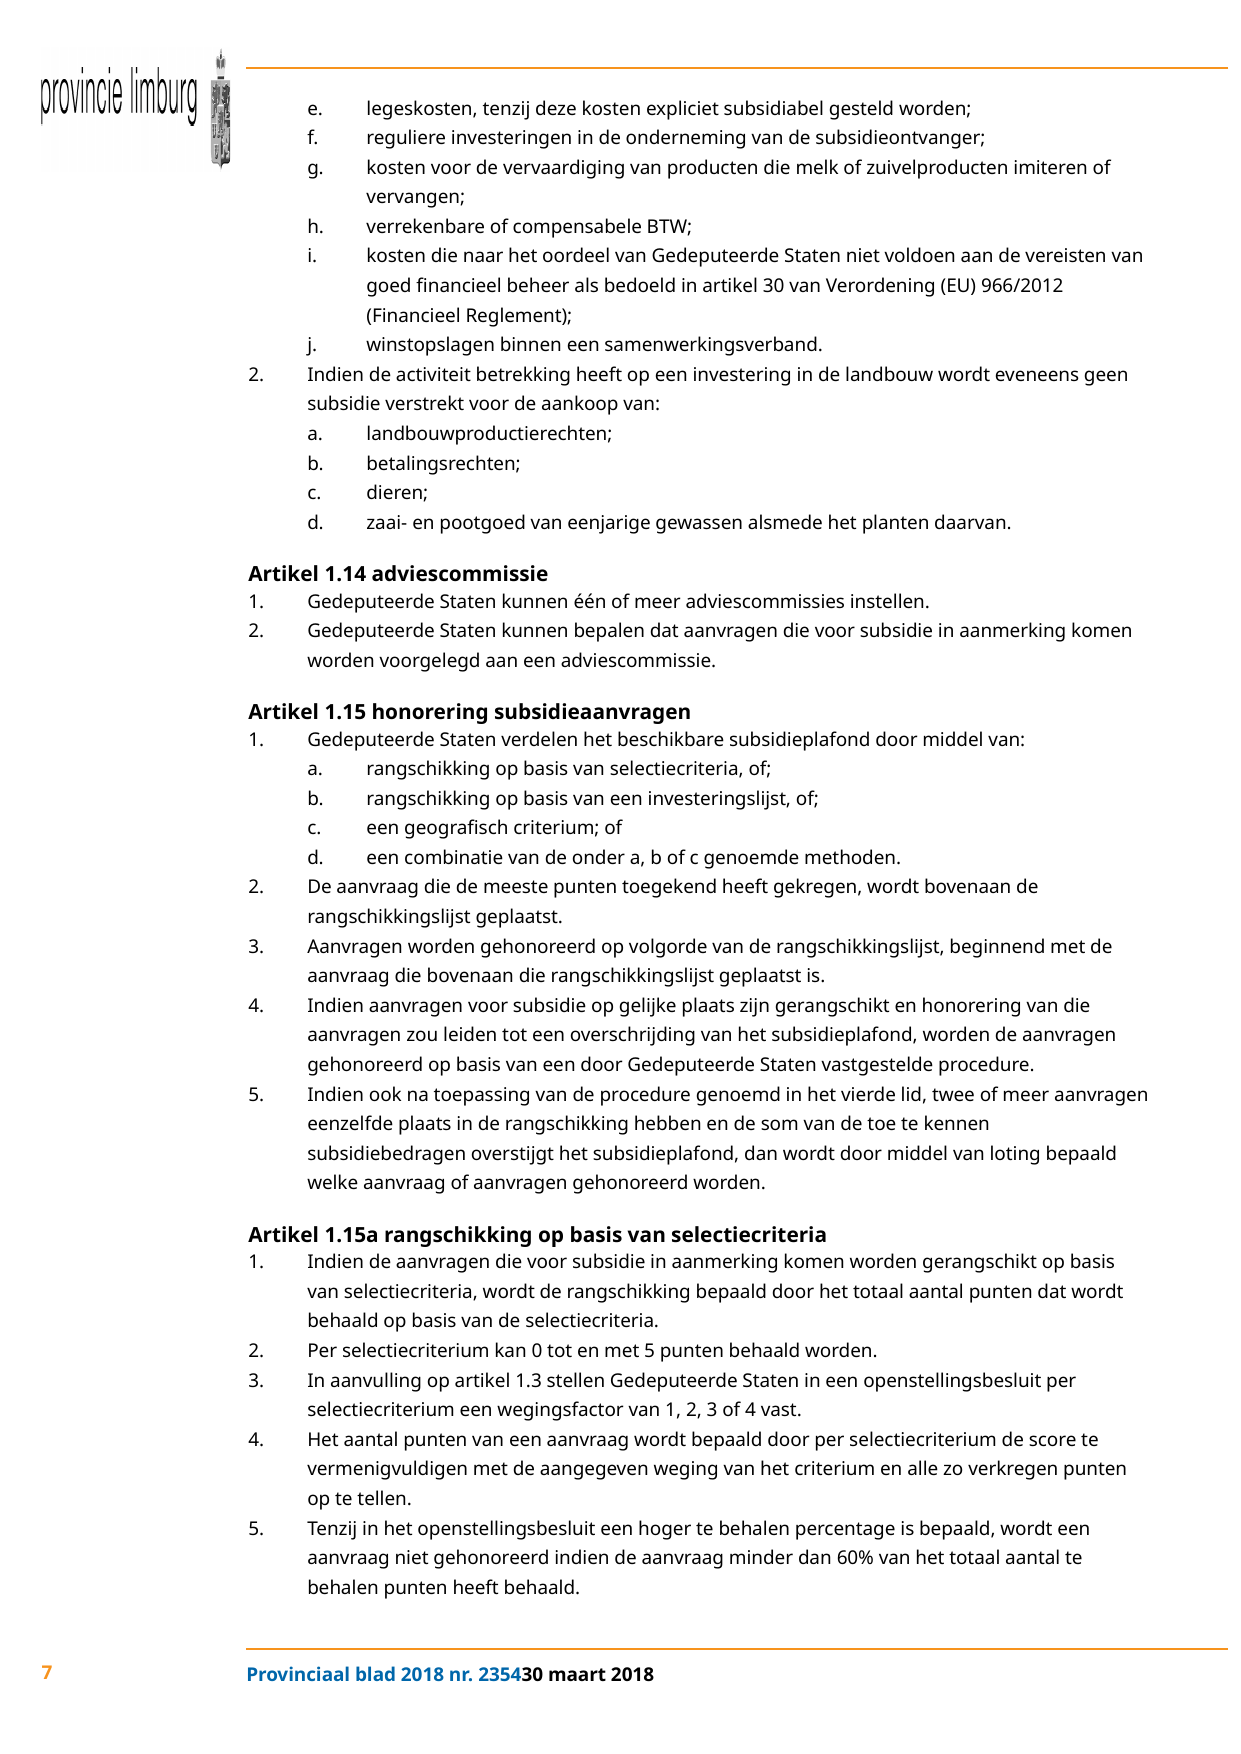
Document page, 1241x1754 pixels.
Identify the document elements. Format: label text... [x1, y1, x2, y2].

list Gedeputeerde Staten verdelen het beschikbare subsidieplafond door middel van: [248, 726, 1152, 752]
list Indien de aanvragen die voor subsidie in aanmerking komen worden gerangschikt op basis van selectiecriteria, wordt de rangschikking bepaald door het totaal aantal punten dat wordt behaald op basis van de selectiecriteria. [248, 1248, 1152, 1333]
text Artikel 1.15a rangschikking op basis van selectiecriteria [248, 1220, 1152, 1248]
list kosten die naar het oordeel van Gedeputeerde Staten niet voldoen aan de vereisten van goed financieel beheer als bedoeld in artikel 30 van Verordening (EU) 966/2012 (Financieel Reglement); [307, 243, 1152, 328]
list In aanvulling op artikel 1.3 stellen Gedeputeerde Staten in een openstellingsbesluit per selectiecriterium een wegingsfactor van 1, 2, 3 of 4 vast. [248, 1367, 1152, 1422]
list legeskosten, tenzij deze kosten expliciet subsidiabel gesteld worden; [307, 95, 1152, 121]
list landbouwproductierechten; [307, 420, 1152, 446]
list Indien aanvragen voor subsidie op gelijke plaats zijn gerangschikt en honorering van die aanvragen zou leiden tot een overschrijding van het subsidieplafond, worden de aanvragen gehonoreerd op basis van een door Gedeputeerde Staten vastgestelde procedure. [248, 992, 1152, 1077]
list verrekenbare of compensabele BTW; [307, 213, 1152, 239]
list betalingsrechten; [307, 450, 1152, 476]
list kosten voor de vervaardiging van producten die melk of zuivelproducten imiteren of vervangen; [307, 154, 1152, 209]
list reguliere investeringen in de onderneming van de subsidieontvanger; [307, 124, 1152, 150]
list rangschikking op basis van selectiecriteria, of; [307, 755, 1152, 781]
list Indien de activiteit betrekking heeft op een investering in de landbouw wordt eveneens geen subsidie verstrekt voor de aankoop van: [248, 361, 1152, 416]
list rangschikking op basis van een investeringslijst, of; [307, 785, 1152, 811]
list Per selectiecriterium kan 0 tot en met 5 punten behaald worden. [248, 1337, 1152, 1363]
list Indien ook na toepassing van de procedure genoemd in het vierde lid, twee of meer aanvragen eenzelfde plaats in de rangschikking hebben en de som van de toe te kennen subsidiebedragen overstijgt het subsidieplafond, dan wordt door middel van loting bepaald welke aanvraag of aanvragen gehonoreerd worden. [248, 1081, 1152, 1195]
list Aanvragen worden gehonoreerd op volgorde van de rangschikkingslijst, beginnend met de aanvraag die bovenaan die rangschikkingslijst geplaatst is. [248, 933, 1152, 988]
text Artikel 1.15 honorering subsidieaanvragen [248, 697, 1152, 726]
picture [41, 47, 231, 172]
list De aanvraag die de meeste punten toegekend heeft gekregen, wordt bovenaan de rangschikkingslijst geplaatst. [248, 874, 1152, 929]
list Gedeputeerde Staten kunnen één of meer adviescommissies instellen. [248, 588, 1152, 613]
list dieren; [307, 479, 1152, 505]
list zaai- en pootgoed van eenjarige gewassen alsmede het planten daarvan. [307, 509, 1152, 535]
list een combinatie van de onder a, b of c genoemde methoden. [307, 844, 1152, 870]
list Het aantal punten van een aanvraag wordt bepaald door per selectiecriterium de score te vermenigvuldigen met de aangegeven weging van het criterium en alle zo verkregen punten op te tellen. [248, 1426, 1152, 1511]
list Tenzij in het openstellingsbesluit een hoger te behalen percentage is bepaald, wordt een aanvraag niet gehonoreerd indien de aanvraag minder dan 60% van het totaal aantal te behalen punten heeft behaald. [248, 1515, 1152, 1599]
text Artikel 1.14 adviescommissie [248, 559, 1152, 588]
list winstopslagen binnen een samenwerkingsverband. [307, 331, 1152, 357]
list Gedeputeerde Staten kunnen bepalen dat aanvragen die voor subsidie in aanmerking komen worden voorgelegd aan een adviescommissie. [248, 617, 1152, 673]
list een geografisch criterium; of [307, 814, 1152, 840]
